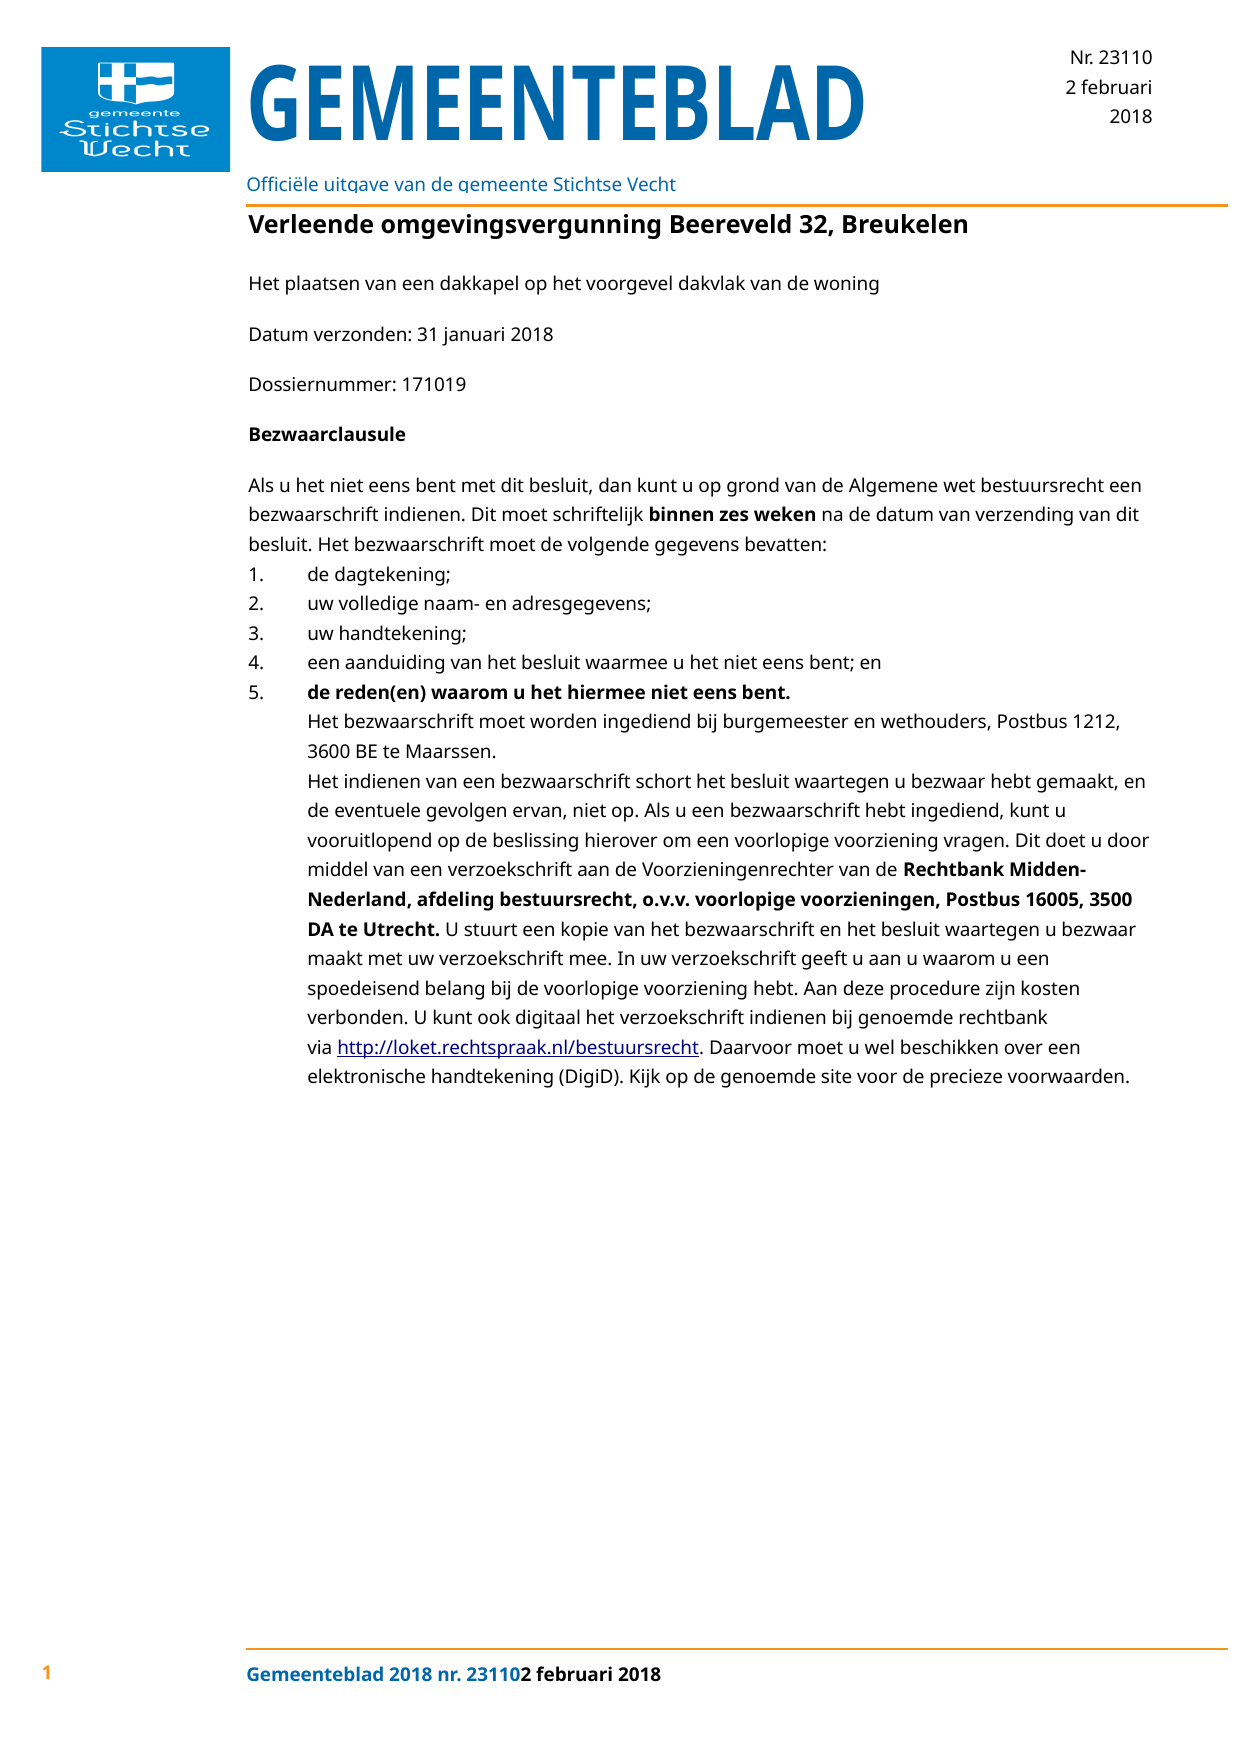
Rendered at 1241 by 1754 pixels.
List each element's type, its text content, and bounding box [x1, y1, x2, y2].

text Als u het niet eens bent met dit besluit, dan kunt u op grond van de Algemene wet bestuursrecht een bezwaarschrift indienen. Dit moet schriftelijk binnen zes weken na de datum van verzending van dit besluit. Het bezwaarschrift moet de volgende gegevens bevatten: [248, 472, 1152, 557]
list uw volledige naam- en adresgegevens; [248, 590, 1152, 616]
picture [99, 63, 135, 101]
list de reden(en) waarom u het hiermee niet eens bent. [248, 679, 1152, 705]
list de dagtekening; [248, 561, 1152, 586]
text Verleende omgevingsvergunning Beereveld 32, Breukelen [248, 207, 1152, 241]
text Dossiernummer: 171019 [248, 371, 1152, 397]
list Het bezwaarschrift moet worden ingediend bij burgemeester en wethouders, Postbus 1212, 3600 BE te Maarssen. [248, 709, 1152, 764]
picture [137, 63, 174, 103]
text Datum verzonden: 31 januari 2018 [248, 321, 1152, 346]
text Bezwaarclausule [248, 422, 1152, 447]
text Het plaatsen van een dakkapel op het voorgevel dakvlak van de woning [248, 270, 1152, 296]
list uw handtekening; [248, 620, 1152, 646]
list Het indienen van een bezwaarschrift schort het besluit waartegen u bezwaar hebt gemaakt, en de eventuele gevolgen ervan, niet op. Als u een bezwaarschrift hebt ingediend, kunt u vooruitlopend op de beslissing hierover om een voorlopige voorziening vragen. Dit doet u door middel van een verzoekschrift aan de Voorzieningenrechter van de Rechtbank Midden-Nederland, afdeling bestuursrecht, o.v.v. voorlopige voorzieningen, Postbus 16005, 3500 DA te Utrecht. U stuurt een kopie van het bezwaarschrift en het besluit waartegen u bezwaar maakt met uw verzoekschrift mee. In uw verzoekschrift geeft u aan u waarom u een spoedeisend belang bij de voorlopige voorziening hebt. Aan deze procedure zijn kosten verbonden. U kunt ook digitaal het verzoekschrift indienen bij genoemde rechtbank via http://loket.rechtspraak.nl/bestuursrecht. Daarvoor moet u wel beschikken over een elektronische handtekening (DigiD). Kijk op de genoemde site voor de precieze voorwaarden. [248, 768, 1152, 1089]
list een aanduiding van het besluit waarmee u het niet eens bent; en [248, 649, 1152, 675]
